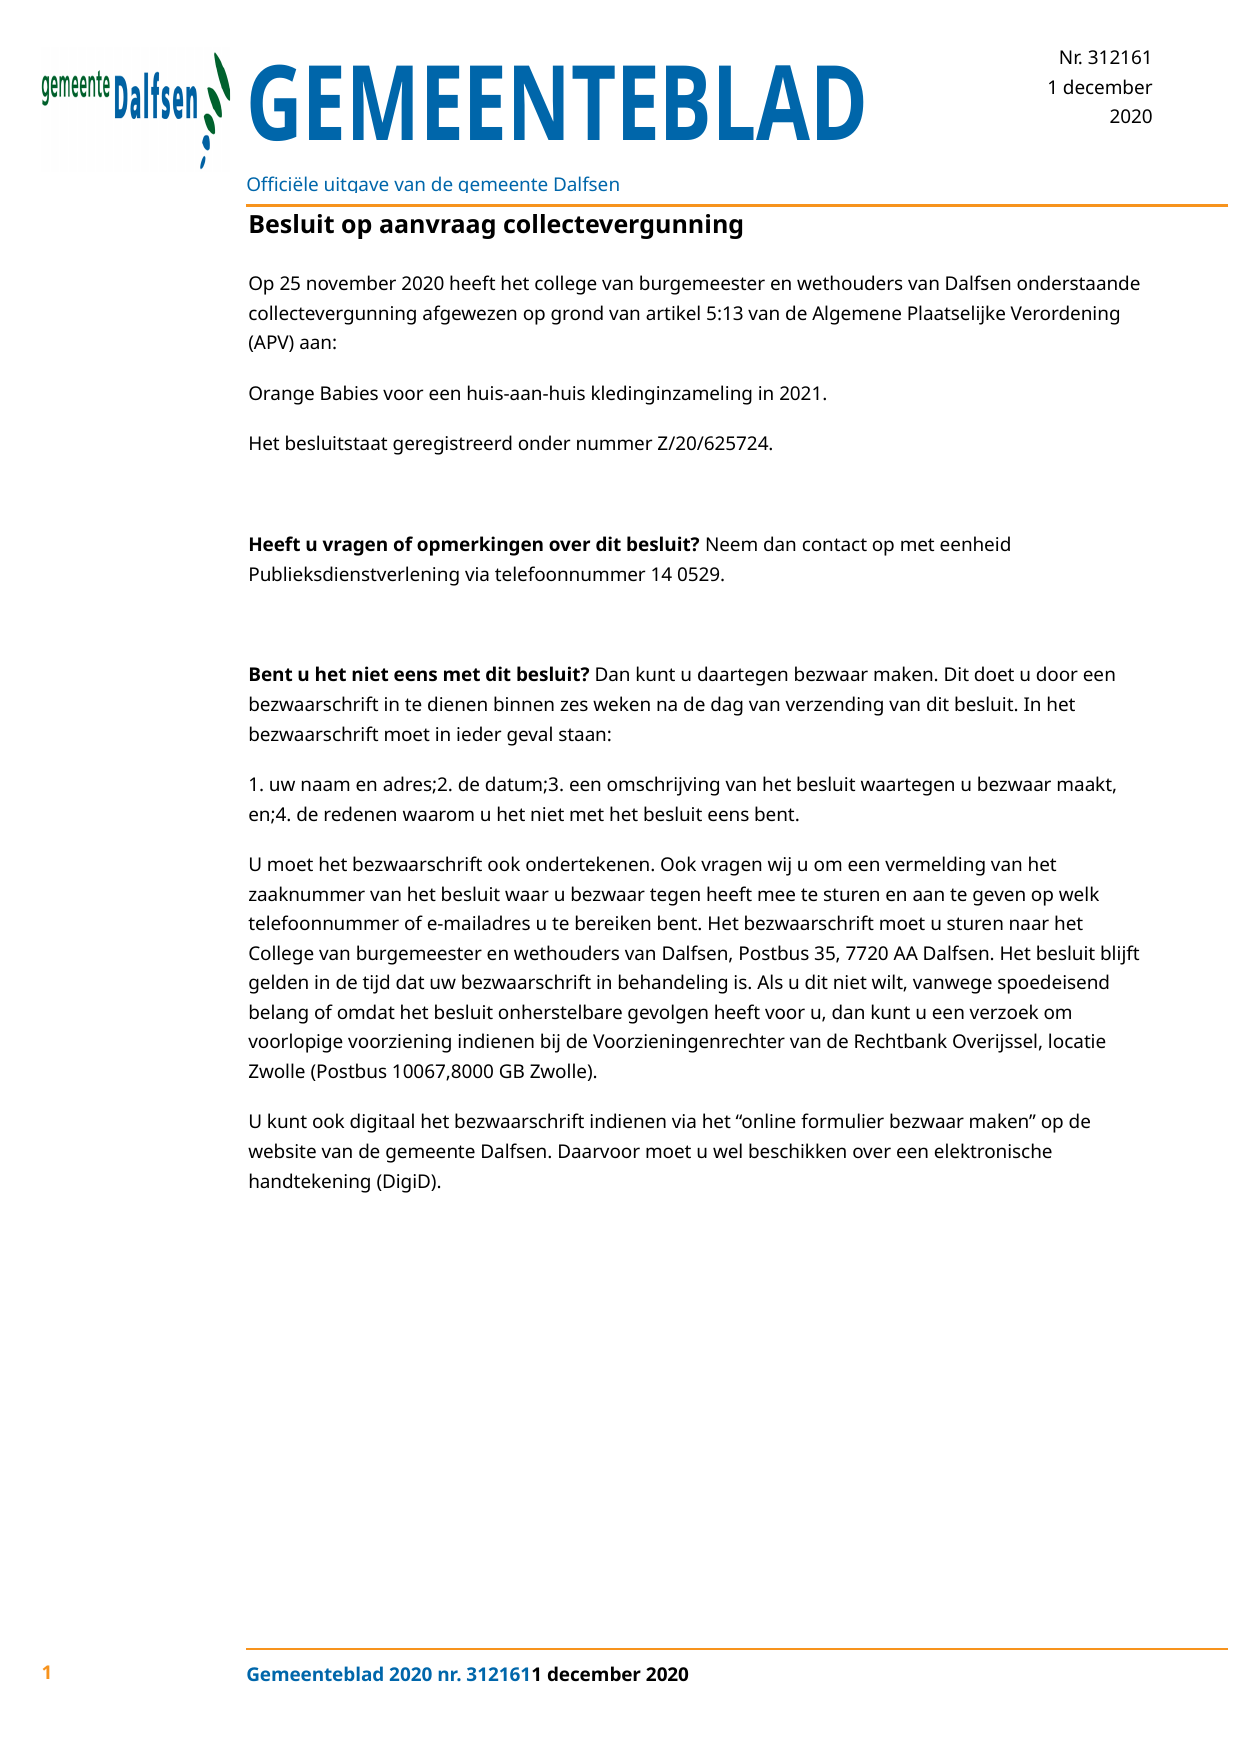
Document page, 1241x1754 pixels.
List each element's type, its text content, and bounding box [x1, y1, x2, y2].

text U kunt ook digitaal het bezwaarschrift indienen via het “online formulier bezwaar maken” op de website van de gemeente Dalfsen. Daarvoor moet u wel beschikken over een elektronische handtekening (DigiD). [248, 1109, 1152, 1193]
text 1. uw naam en adres;2. de datum;3. een omschrijving van het besluit waartegen u bezwaar maakt, en;4. de redenen waarom u het niet met het besluit eens bent. [248, 771, 1152, 826]
text Orange Babies voor een huis-aan-huis kledinginzameling in 2021. [248, 380, 1152, 406]
text Bent u het niet eens met dit besluit? Dan kunt u daartegen bezwaar maken. Dit doet u door een bezwaarschrift in te dienen binnen zes weken na de dag van verzending van dit besluit. In het bezwaarschrift moet in ieder geval staan: [248, 662, 1152, 746]
text Op 25 november 2020 heeft het college van burgemeester en wethouders van Dalfsen onderstaande collectevergunning afgewezen op grond van artikel 5:13 van de Algemene Plaatselijke Verordening (APV) aan: [248, 270, 1152, 355]
text U moet het bezwaarschrift ook ondertekenen. Ook vragen wij u om een vermelding van het zaaknummer van het besluit waar u bezwaar tegen heeft mee te sturen en aan te geven op welk telefoonnummer of e-mailadres u te bereiken bent. Het bezwaarschrift moet u sturen naar het College van burgemeester en wethouders van Dalfsen, Postbus 35, 7720 AA Dalfsen. Het besluit blijft gelden in de tijd dat uw bezwaarschrift in behandeling is. Als u dit niet wilt, vanwege spoedeisend belang of omdat het besluit onherstelbare gevolgen heeft voor u, dan kunt u een verzoek om voorlopige voorziening indienen bij de Voorzieningenrechter van de Rechtbank Overijssel, locatie Zwolle (Postbus 10067,8000 GB Zwolle). [248, 851, 1152, 1084]
picture [41, 47, 231, 172]
text Heeft u vragen of opmerkingen over dit besluit? Neem dan contact op met eenheid Publieksdienstverlening via telefoonnummer 14 0529. [248, 531, 1152, 586]
text Het besluitstaat geregistreerd onder nummer Z/20/625724. [248, 430, 1152, 456]
text Besluit op aanvraag collectevergunning [248, 207, 1152, 241]
